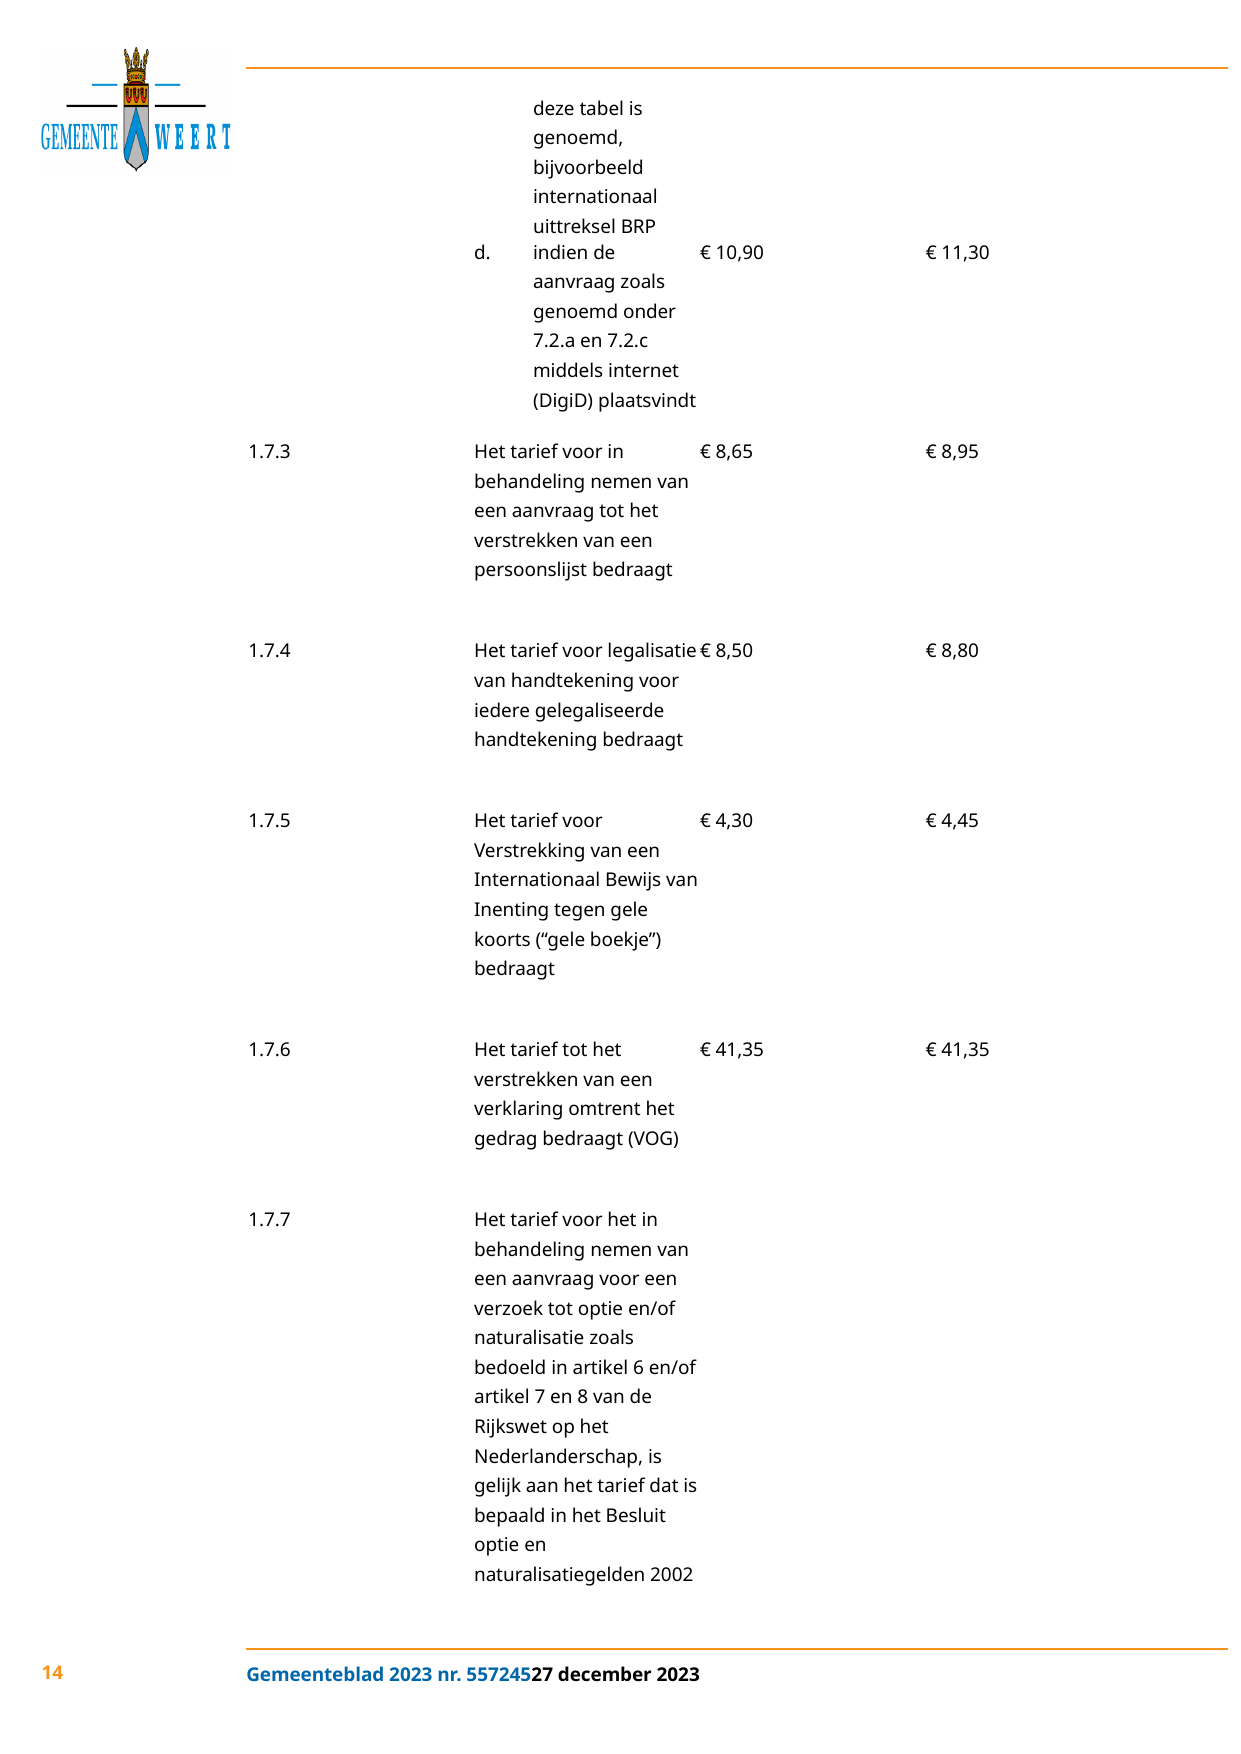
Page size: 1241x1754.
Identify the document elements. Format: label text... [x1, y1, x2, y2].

table_cell [248, 239, 474, 412]
table_cell € 8,65 [700, 438, 926, 612]
table_cell 1.7.7 [248, 1206, 474, 1587]
table_cell [700, 1206, 926, 1587]
table_cell [926, 1180, 1152, 1206]
table_cell [248, 1180, 474, 1206]
table_cell [926, 612, 1152, 638]
table_cell € 8,95 [926, 438, 1152, 612]
table_cell [700, 1011, 926, 1036]
table_cell [248, 413, 474, 438]
table_cell € 10,90 [700, 239, 926, 412]
table_cell [248, 612, 474, 638]
table_cell [474, 612, 700, 638]
table_cell [248, 782, 474, 807]
table_cell [926, 1206, 1152, 1587]
table_cell [700, 1180, 926, 1206]
table_cell [700, 612, 926, 638]
table_cell 1.7.4 [248, 638, 474, 782]
table_cell 1.7.5 [248, 808, 474, 1011]
table_cell € 8,80 [926, 638, 1152, 782]
table_cell [926, 782, 1152, 807]
table_cell € 41,35 [700, 1036, 926, 1180]
table_cell indien de aanvraag zoals genoemd onder 7.2.a en 7.2.c middels internet (DigiD) plaatsvindt [474, 239, 700, 412]
table_cell € 11,30 [926, 239, 1152, 412]
picture [41, 47, 231, 172]
table_cell Het tarief tot het verstrekken van een verklaring omtrent het gedrag bedraagt (VOG) [474, 1036, 700, 1180]
table_cell [926, 1011, 1152, 1036]
table_cell € 4,45 [926, 808, 1152, 1011]
table_cell [474, 413, 700, 438]
table_cell [700, 782, 926, 807]
table_cell [474, 1011, 700, 1036]
table_cell 1.7.3 [248, 438, 474, 612]
table_cell [474, 1180, 700, 1206]
table_cell [700, 95, 926, 239]
table_cell [926, 413, 1152, 438]
table_cell [248, 1011, 474, 1036]
table_cell [700, 413, 926, 438]
table_cell [248, 95, 474, 239]
table_cell € 41,35 [926, 1036, 1152, 1180]
table_cell 1.7.6 [248, 1036, 474, 1180]
table_cell € 8,50 [700, 638, 926, 782]
table_cell deze tabel is genoemd, bijvoorbeeld internationaal uittreksel BRP [474, 95, 700, 239]
table_cell [474, 782, 700, 807]
table_cell € 4,30 [700, 808, 926, 1011]
table_cell Het tarief voor in behandeling nemen van een aanvraag tot het verstrekken van een persoonslijst bedraagt [474, 438, 700, 612]
table_cell Het tarief voor het in behandeling nemen van een aanvraag voor een verzoek tot optie en/of naturalisatie zoals bedoeld in artikel 6 en/of artikel 7 en 8 van de Rijkswet op het Nederlanderschap, is gelijk aan het tarief dat is bepaald in het Besluit optie en naturalisatiegelden 2002 [474, 1206, 700, 1587]
table_cell Het tarief voor Verstrekking van een Internationaal Bewijs van Inenting tegen gele koorts (“gele boekje”) bedraagt [474, 808, 700, 1011]
table_cell [926, 95, 1152, 239]
table_cell Het tarief voor legalisatie van handtekening voor iedere gelegaliseerde handtekening bedraagt [474, 638, 700, 782]
